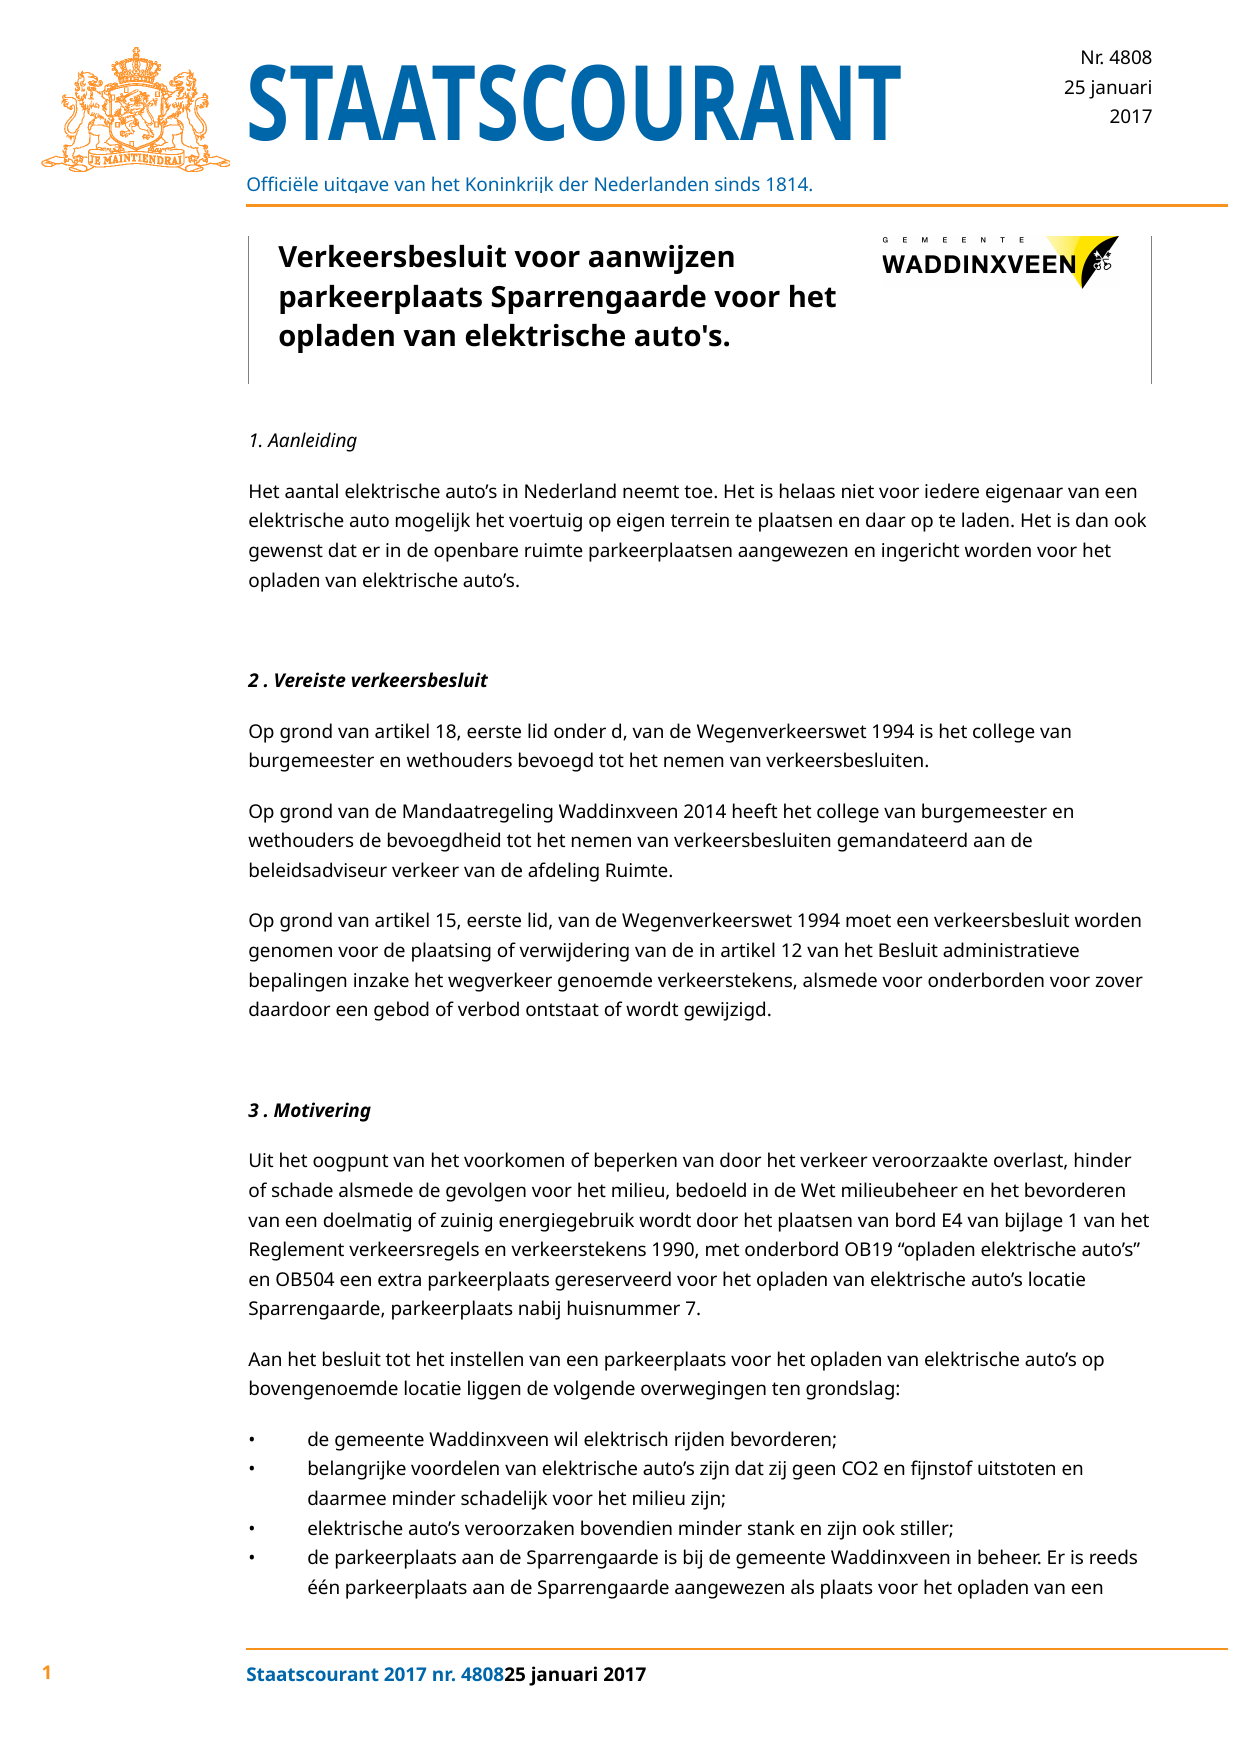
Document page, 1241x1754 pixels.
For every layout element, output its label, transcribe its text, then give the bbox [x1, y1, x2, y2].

table_header [850, 236, 1151, 384]
text 1. Aanleiding [248, 428, 1152, 453]
text Op grond van artikel 15, eerste lid, van de Wegenverkeerswet 1994 moet een verkeersbesluit worden genomen voor de plaatsing of verwijdering van de in artikel 12 van het Besluit administratieve bepalingen inzake het wegverkeer genoemde verkeerstekens, alsmede voor onderborden voor zover daardoor een gebod of verbod ontstaat of wordt gewijzigd. [248, 908, 1152, 1022]
list elektrische auto’s veroorzaken bovendien minder stank en zijn ook stiller; [248, 1515, 1152, 1540]
list de gemeente Waddinxveen wil elektrisch rijden bevorderen; [248, 1426, 1152, 1452]
text Het aantal elektrische auto’s in Nederland neemt toe. Het is helaas niet voor iedere eigenaar van een elektrische auto mogelijk het voertuig op eigen terrein te plaatsen en daar op te laden. Het is dan ook gewenst dat er in de openbare ruimte parkeerplaatsen aangewezen en ingericht worden voor het opladen van elektrische auto’s. [248, 478, 1152, 592]
picture [41, 47, 231, 172]
text Aan het besluit tot het instellen van een parkeerplaats voor het opladen van elektrische auto’s op bovengenoemde locatie liggen de volgende overwegingen ten grondslag: [248, 1346, 1152, 1401]
table_header Verkeersbesluit voor aanwijzen parkeerplaats Sparrengaarde voor het opladen van elektrische auto's. [249, 236, 850, 384]
list de parkeerplaats aan de Sparrengaarde is bij de gemeente Waddinxveen in beheer. Er is reeds één parkeerplaats aan de Sparrengaarde aangewezen als plaats voor het opladen van een [248, 1544, 1152, 1599]
text Op grond van de Mandaatregeling Waddinxveen 2014 heeft het college van burgemeester en wethouders de bevoegdheid tot het nemen van verkeersbesluiten gemandateerd aan de beleidsadviseur verkeer van de afdeling Ruimte. [248, 798, 1152, 883]
text 2 . Vereiste verkeersbesluit [248, 668, 1152, 693]
list belangrijke voordelen van elektrische auto’s zijn dat zij geen CO2 en fijnstof uitstoten en daarmee minder schadelijk voor het milieu zijn; [248, 1456, 1152, 1511]
picture [882, 236, 1119, 289]
text Op grond van artikel 18, eerste lid onder d, van de Wegenverkeerswet 1994 is het college van burgemeester en wethouders bevoegd tot het nemen van verkeersbesluiten. [248, 718, 1152, 773]
text Uit het oogpunt van het voorkomen of beperken van door het verkeer veroorzaakte overlast, hinder of schade alsmede de gevolgen voor het milieu, bedoeld in de Wet milieubeheer en het bevorderen van een doelmatig of zuinig energiegebruik wordt door het plaatsen van bord E4 van bijlage 1 van het Reglement verkeersregels en verkeerstekens 1990, met onderbord OB19 “opladen elektrische auto’s” en OB504 een extra parkeerplaats gereserveerd voor het opladen van elektrische auto’s locatie Sparrengaarde, parkeerplaats nabij huisnummer 7. [248, 1148, 1152, 1321]
text 3 . Motivering [248, 1097, 1152, 1123]
